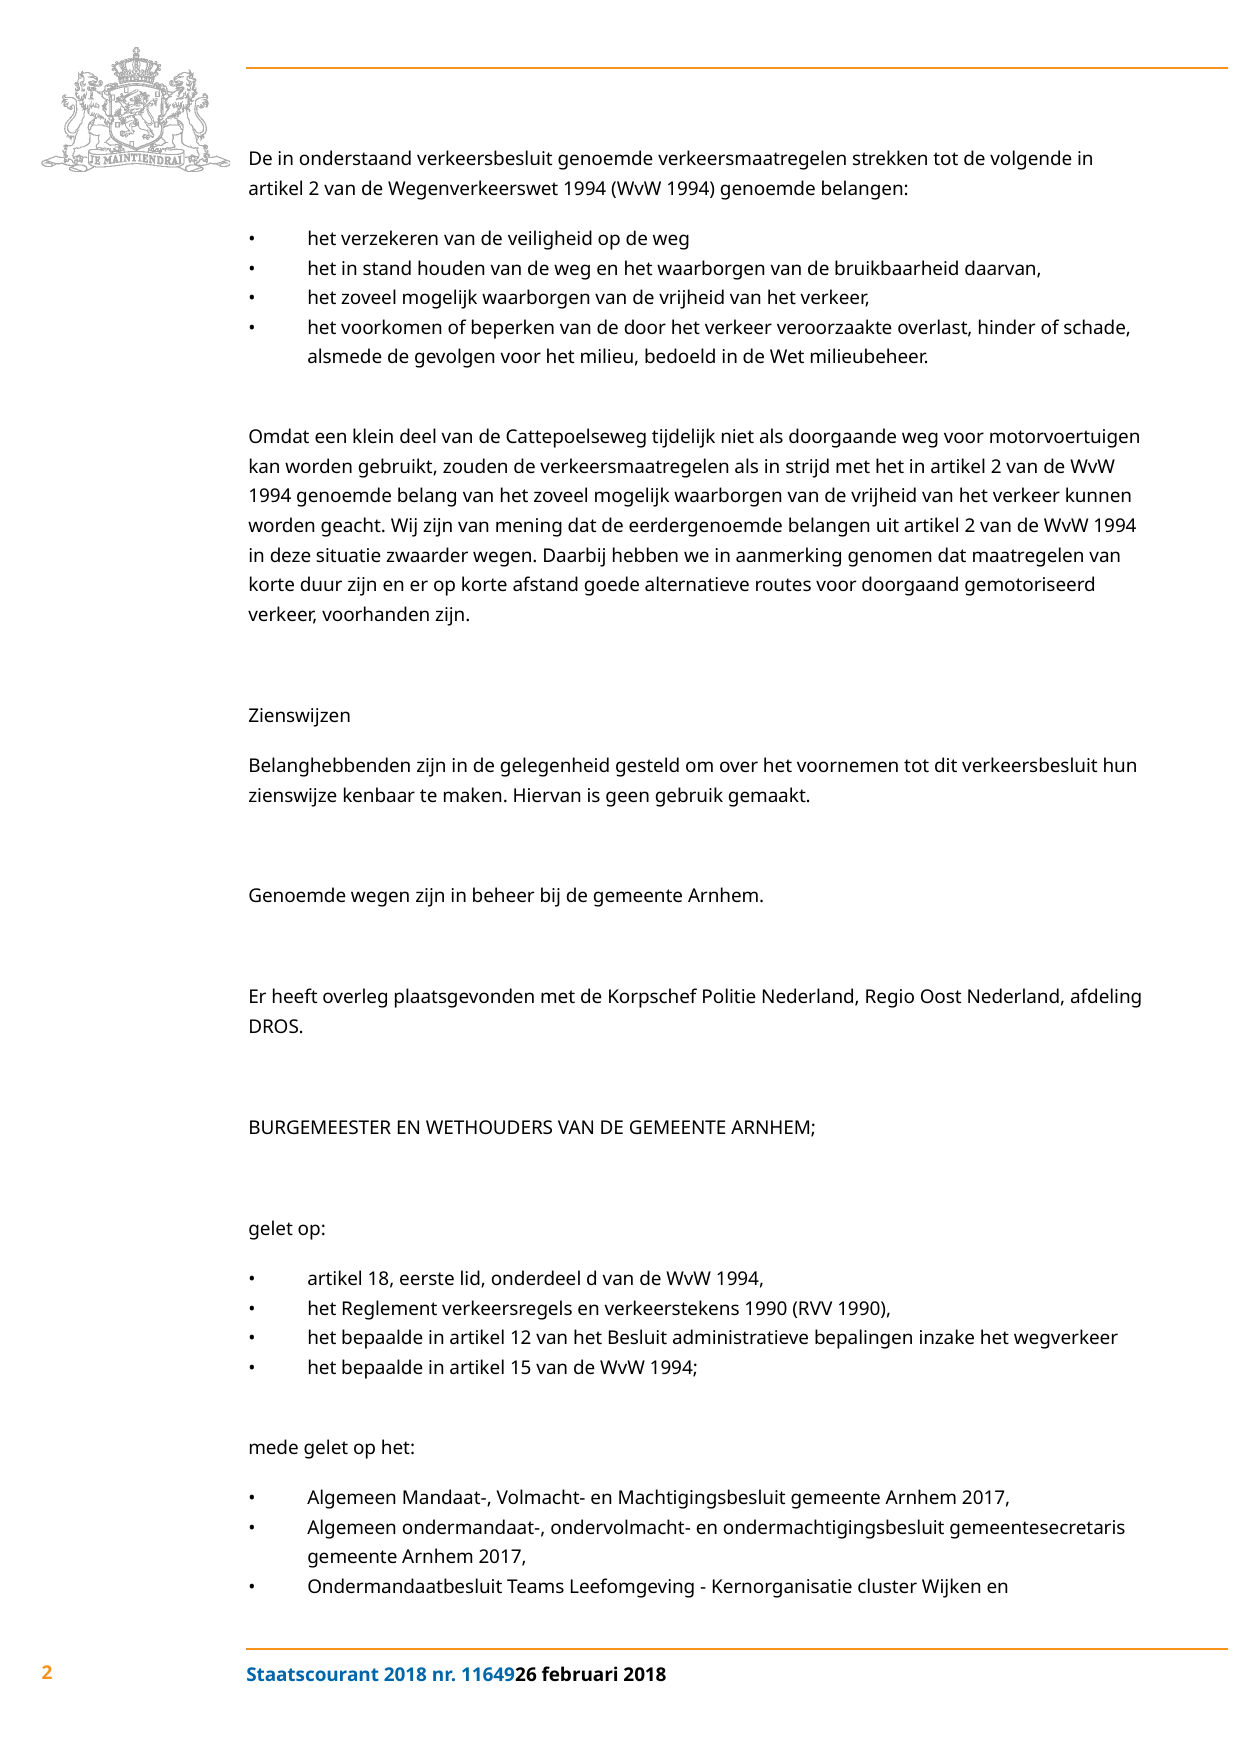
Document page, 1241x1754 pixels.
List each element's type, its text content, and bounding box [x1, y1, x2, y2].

text BURGEMEESTER EN WETHOUDERS VAN DE GEMEENTE ARNHEM; [248, 1114, 1152, 1140]
text gelet op: [248, 1215, 1152, 1241]
list artikel 18, eerste lid, onderdeel d van de WvW 1994, [248, 1265, 1152, 1291]
text Er heeft overleg plaatsgevonden met de Korpschef Politie Nederland, Regio Oost Nederland, afdeling DROS. [248, 983, 1152, 1039]
list het bepaalde in artikel 12 van het Besluit administratieve bepalingen inzake het wegverkeer [248, 1324, 1152, 1350]
list het bepaalde in artikel 15 van de WvW 1994; [248, 1354, 1152, 1380]
list het verzekeren van de veiligheid op de weg [248, 225, 1152, 251]
text mede gelet op het: [248, 1434, 1152, 1460]
list Algemeen Mandaat-, Volmacht- en Machtigingsbesluit gemeente Arnhem 2017, [248, 1484, 1152, 1510]
text Omdat een klein deel van de Cattepoelseweg tijdelijk niet als doorgaande weg voor motorvoertuigen kan worden gebruikt, zouden de verkeersmaatregelen als in strijd met het in artikel 2 van de WvW 1994 genoemde belang van het zoveel mogelijk waarborgen van de vrijheid van het verkeer kunnen worden geacht. Wij zijn van mening dat de eerdergenoemde belangen uit artikel 2 van de WvW 1994 in deze situatie zwaarder wegen. Daarbij hebben we in aanmerking genomen dat maatregelen van korte duur zijn en er op korte afstand goede alternatieve routes voor doorgaand gemotoriseerd verkeer, voorhanden zijn. [248, 423, 1152, 627]
list het zoveel mogelijk waarborgen van de vrijheid van het verkeer, [248, 284, 1152, 310]
list Algemeen ondermandaat-, ondervolmacht- en ondermachtigingsbesluit gemeentesecretaris gemeente Arnhem 2017, [248, 1514, 1152, 1569]
list het voorkomen of beperken van de door het verkeer veroorzaakte overlast, hinder of schade, alsmede de gevolgen voor het milieu, bedoeld in de Wet milieubeheer. [248, 314, 1152, 369]
text De in onderstaand verkeersbesluit genoemde verkeersmaatregelen strekken tot de volgende in artikel 2 van de Wegenverkeerswet 1994 (WvW 1994) genoemde belangen: [248, 145, 1152, 201]
text Belanghebbenden zijn in de gelegenheid gesteld om over het voornemen tot dit verkeersbesluit hun zienswijze kenbaar te maken. Hiervan is geen gebruik gemaakt. [248, 752, 1152, 808]
list Ondermandaatbesluit Teams Leefomgeving - Kernorganisatie cluster Wijken en [248, 1573, 1152, 1599]
picture [41, 47, 231, 172]
text Genoemde wegen zijn in beheer bij de gemeente Arnhem. [248, 883, 1152, 908]
list het in stand houden van de weg en het waarborgen van de bruikbaarheid daarvan, [248, 255, 1152, 281]
list het Reglement verkeersregels en verkeerstekens 1990 (RVV 1990), [248, 1295, 1152, 1321]
text Zienswijzen [248, 702, 1152, 728]
